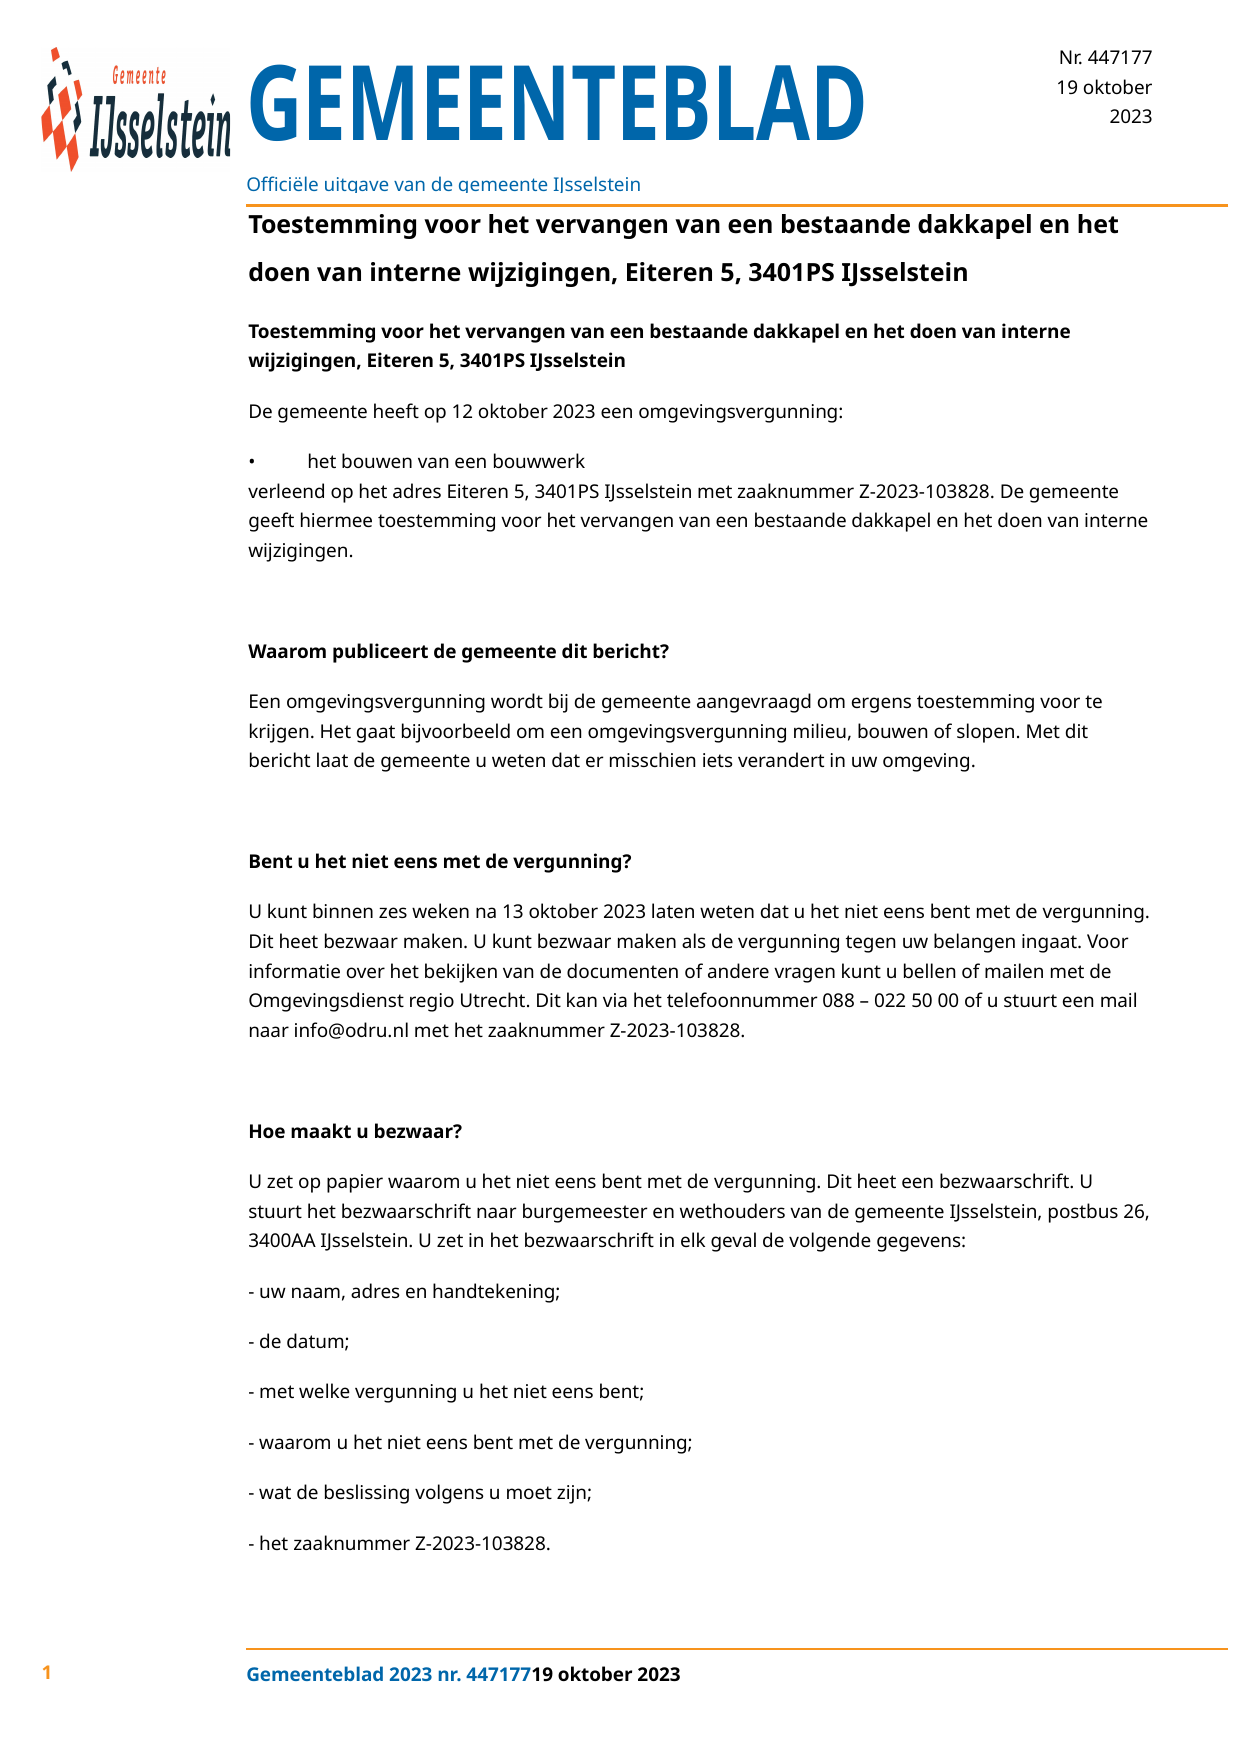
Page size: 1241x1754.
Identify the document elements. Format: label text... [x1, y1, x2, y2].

text Waarom publiceert de gemeente dit bericht? [248, 638, 1152, 664]
text - wat de beslissing volgens u moet zijn; [248, 1479, 1152, 1505]
text Toestemming voor het vervangen van een bestaande dakkapel en het doen van interne wijzigingen, Eiteren 5, 3401PS IJsselstein [248, 318, 1152, 373]
text De gemeente heeft op 12 oktober 2023 een omgevingsvergunning: [248, 398, 1152, 424]
text - het zaaknummer Z-2023-103828. [248, 1530, 1152, 1556]
text - waarom u het niet eens bent met de vergunning; [248, 1429, 1152, 1455]
text Hoe maakt u bezwaar? [248, 1118, 1152, 1144]
list het bouwen van een bouwwerk [248, 448, 1152, 474]
text U zet op papier waarom u het niet eens bent met de vergunning. Dit heet een bezwaarschrift. U stuurt het bezwaarschrift naar burgemeester en wethouders van de gemeente IJsselstein, postbus 26, 3400AA IJsselstein. U zet in het bezwaarschrift in elk geval de volgende gegevens: [248, 1168, 1152, 1253]
text - uw naam, adres en handtekening; [248, 1278, 1152, 1304]
text U kunt binnen zes weken na 13 oktober 2023 laten weten dat u het niet eens bent met de vergunning. Dit heet bezwaar maken. U kunt bezwaar maken als de vergunning tegen uw belangen ingaat. Voor informatie over het bekijken van de documenten of andere vragen kunt u bellen of mailen met de Omgevingsdienst regio Utrecht. Dit kan via het telefoonnummer 088 – 022 50 00 of u stuurt een mail naar info@odru.nl met het zaaknummer Z-2023-103828. [248, 899, 1152, 1043]
text Toestemming voor het vervangen van een bestaande dakkapel en het doen van interne wijzigingen, Eiteren 5, 3401PS IJsselstein [248, 207, 1152, 288]
text - met welke vergunning u het niet eens bent; [248, 1379, 1152, 1404]
picture [41, 47, 231, 172]
text - de datum; [248, 1328, 1152, 1354]
text Bent u het niet eens met de vergunning? [248, 848, 1152, 874]
text verleend op het adres Eiteren 5, 3401PS IJsselstein met zaaknummer Z-2023-103828. De gemeente geeft hiermee toestemming voor het vervangen van een bestaande dakkapel en het doen van interne wijzigingen. [248, 478, 1152, 563]
text Een omgevingsvergunning wordt bij de gemeente aangevraagd om ergens toestemming voor te krijgen. Het gaat bijvoorbeeld om een omgevingsvergunning milieu, bouwen of slopen. Met dit bericht laat de gemeente u weten dat er misschien iets verandert in uw omgeving. [248, 688, 1152, 773]
